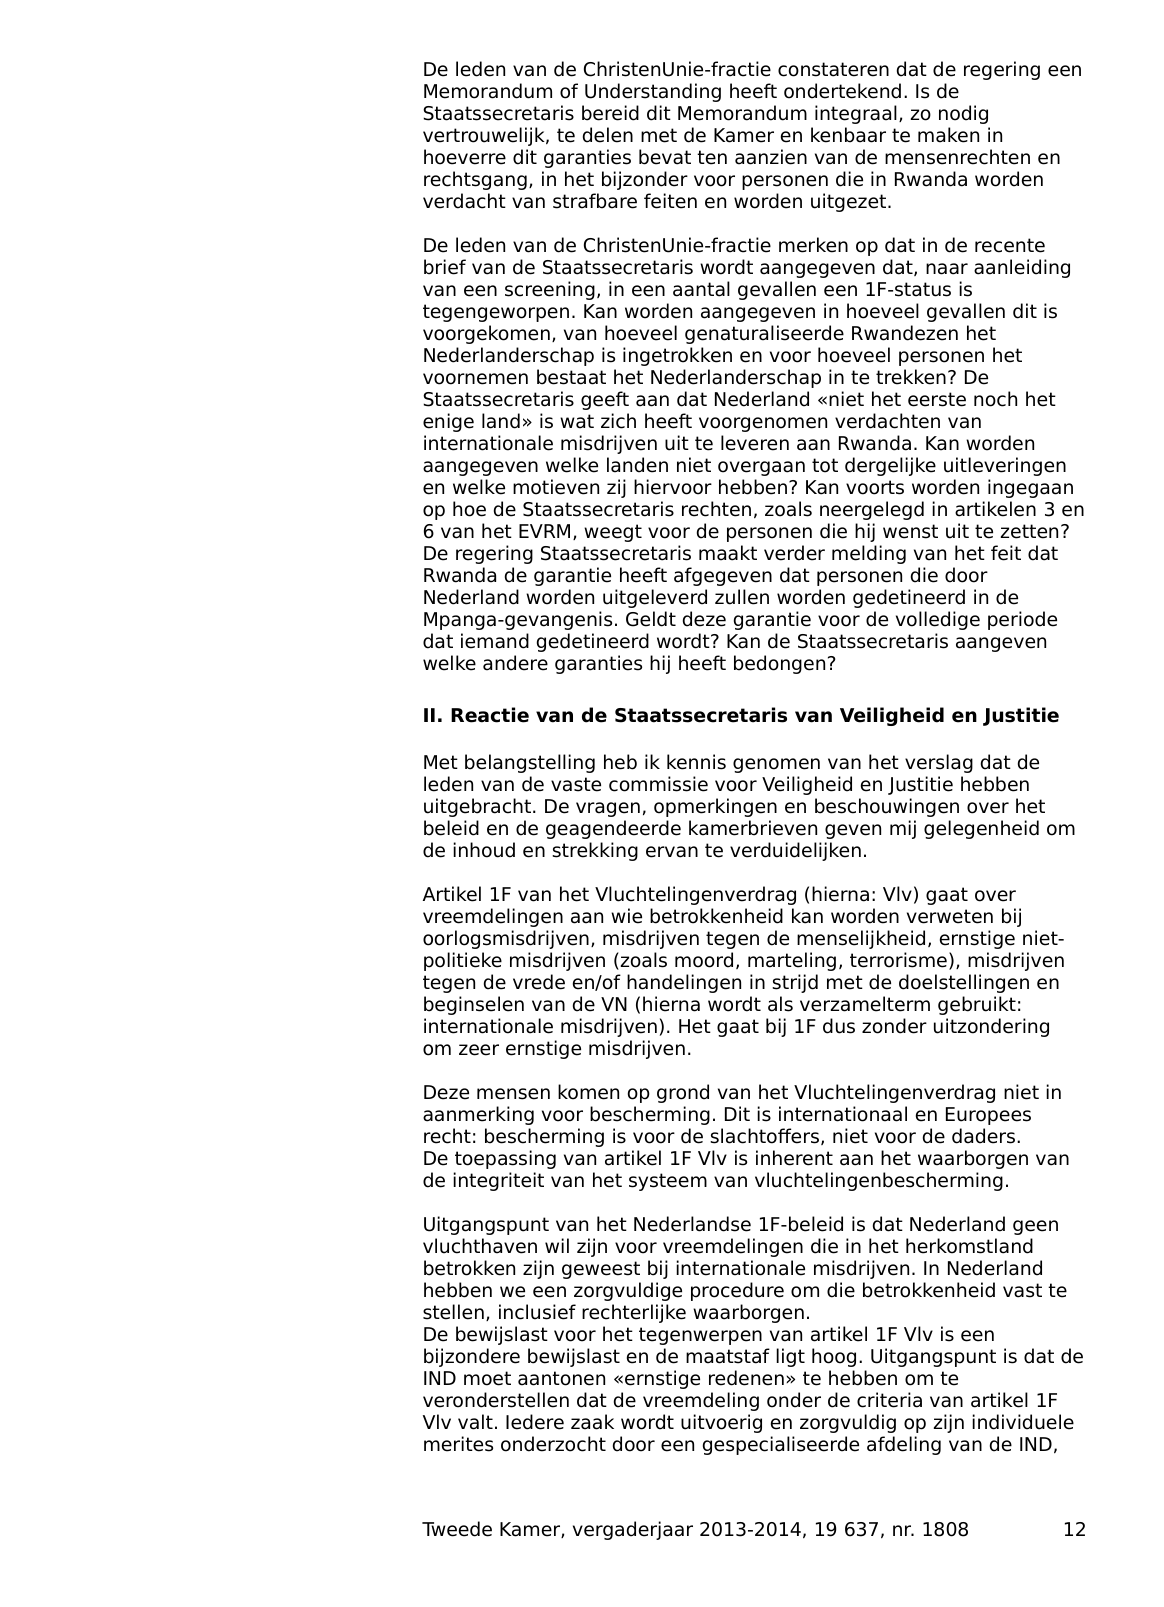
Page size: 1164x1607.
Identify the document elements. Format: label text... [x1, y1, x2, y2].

text De leden van de ChristenUnie-fractie merken op dat in de recente brief van de Staatssecretaris wordt aangegeven dat, naar aanleiding van een screening, in een aantal gevallen een 1F-status is tegengeworpen. Kan worden aangegeven in hoeveel gevallen dit is voorgekomen, van hoeveel genaturaliseerde Rwandezen het Nederlanderschap is ingetrokken en voor hoeveel personen het voornemen bestaat het Nederlanderschap in te trekken? De Staatssecretaris geeft aan dat Nederland «niet het eerste noch het enige land» is wat zich heeft voorgenomen verdachten van internationale misdrijven uit te leveren aan Rwanda. Kan worden aangegeven welke landen niet overgaan tot dergelijke uitleveringen en welke motieven zij hiervoor hebben? Kan voorts worden ingegaan op hoe de Staatssecretaris rechten, zoals neergelegd in artikelen 3 en 6 van het EVRM, weegt voor de personen die hij wenst uit te zetten? De regering Staatssecretaris maakt verder melding van het feit dat Rwanda de garantie heeft afgegeven dat personen die door Nederland worden uitgeleverd zullen worden gedetineerd in de Mpanga-gevangenis. Geldt deze garantie voor de volledige periode dat iemand gedetineerd wordt? Kan de Staatssecretaris aangeven welke andere garanties hij heeft bedongen? [422, 235, 1087, 675]
text Uitgangspunt van het Nederlandse 1F-beleid is dat Nederland geen vluchthaven wil zijn voor vreemdelingen die in het herkomstland betrokken zijn geweest bij internationale misdrijven. In Nederland hebben we een zorgvuldige procedure om die betrokkenheid vast te stellen, inclusief rechterlijke waarborgen. [422, 1214, 1087, 1324]
text De toepassing van artikel 1F Vlv is inherent aan het waarborgen van de integriteit van het systeem van vluchtelingenbescherming. [422, 1148, 1087, 1192]
text Artikel 1F van het Vluchtelingenverdrag (hierna: Vlv) gaat over vreemdelingen aan wie betrokkenheid kan worden verweten bij oorlogsmisdrijven, misdrijven tegen de menselijkheid, ernstige niet-politieke misdrijven (zoals moord, marteling, terrorisme), misdrijven tegen de vrede en/of handelingen in strijd met de doelstellingen en beginselen van de VN (hierna wordt als verzamelterm gebruikt: internationale misdrijven). Het gaat bij 1F dus zonder uitzondering om zeer ernstige misdrijven. [422, 884, 1087, 1059]
text Deze mensen komen op grond van het Vluchtelingenverdrag niet in aanmerking voor bescherming. Dit is internationaal en Europees recht: bescherming is voor de slachtoffers, niet voor de daders. [422, 1082, 1087, 1148]
text Met belangstelling heb ik kennis genomen van het verslag dat de leden van de vaste commissie voor Veiligheid en Justitie hebben uitgebracht. De vragen, opmerkingen en beschouwingen over het beleid en de geagendeerde kamerbrieven geven mij gelegenheid om de inhoud en strekking ervan te verduidelijken. [422, 752, 1087, 862]
text De bewijslast voor het tegenwerpen van artikel 1F Vlv is een bijzondere bewijslast en de maatstaf ligt hoog. Uitgangspunt is dat de IND moet aantonen «ernstige redenen» te hebben om te veronderstellen dat de vreemdeling onder de criteria van artikel 1F Vlv valt. Iedere zaak wordt uitvoerig en zorgvuldig op zijn individuele merites onderzocht door een gespecialiseerde afdeling van de IND, [422, 1324, 1087, 1456]
text De leden van de ChristenUnie-fractie constateren dat de regering een Memorandum of Understanding heeft ondertekend. Is de Staatssecretaris bereid dit Memorandum integraal, zo nodig vertrouwelijk, te delen met de Kamer en kenbaar te maken in hoeverre dit garanties bevat ten aanzien van de mensenrechten en rechtsgang, in het bijzonder voor personen die in Rwanda worden verdacht van strafbare feiten en worden uitgezet. [422, 59, 1087, 213]
subtitle II. Reactie van de Staatssecretaris van Veiligheid en Justitie [422, 705, 1087, 727]
